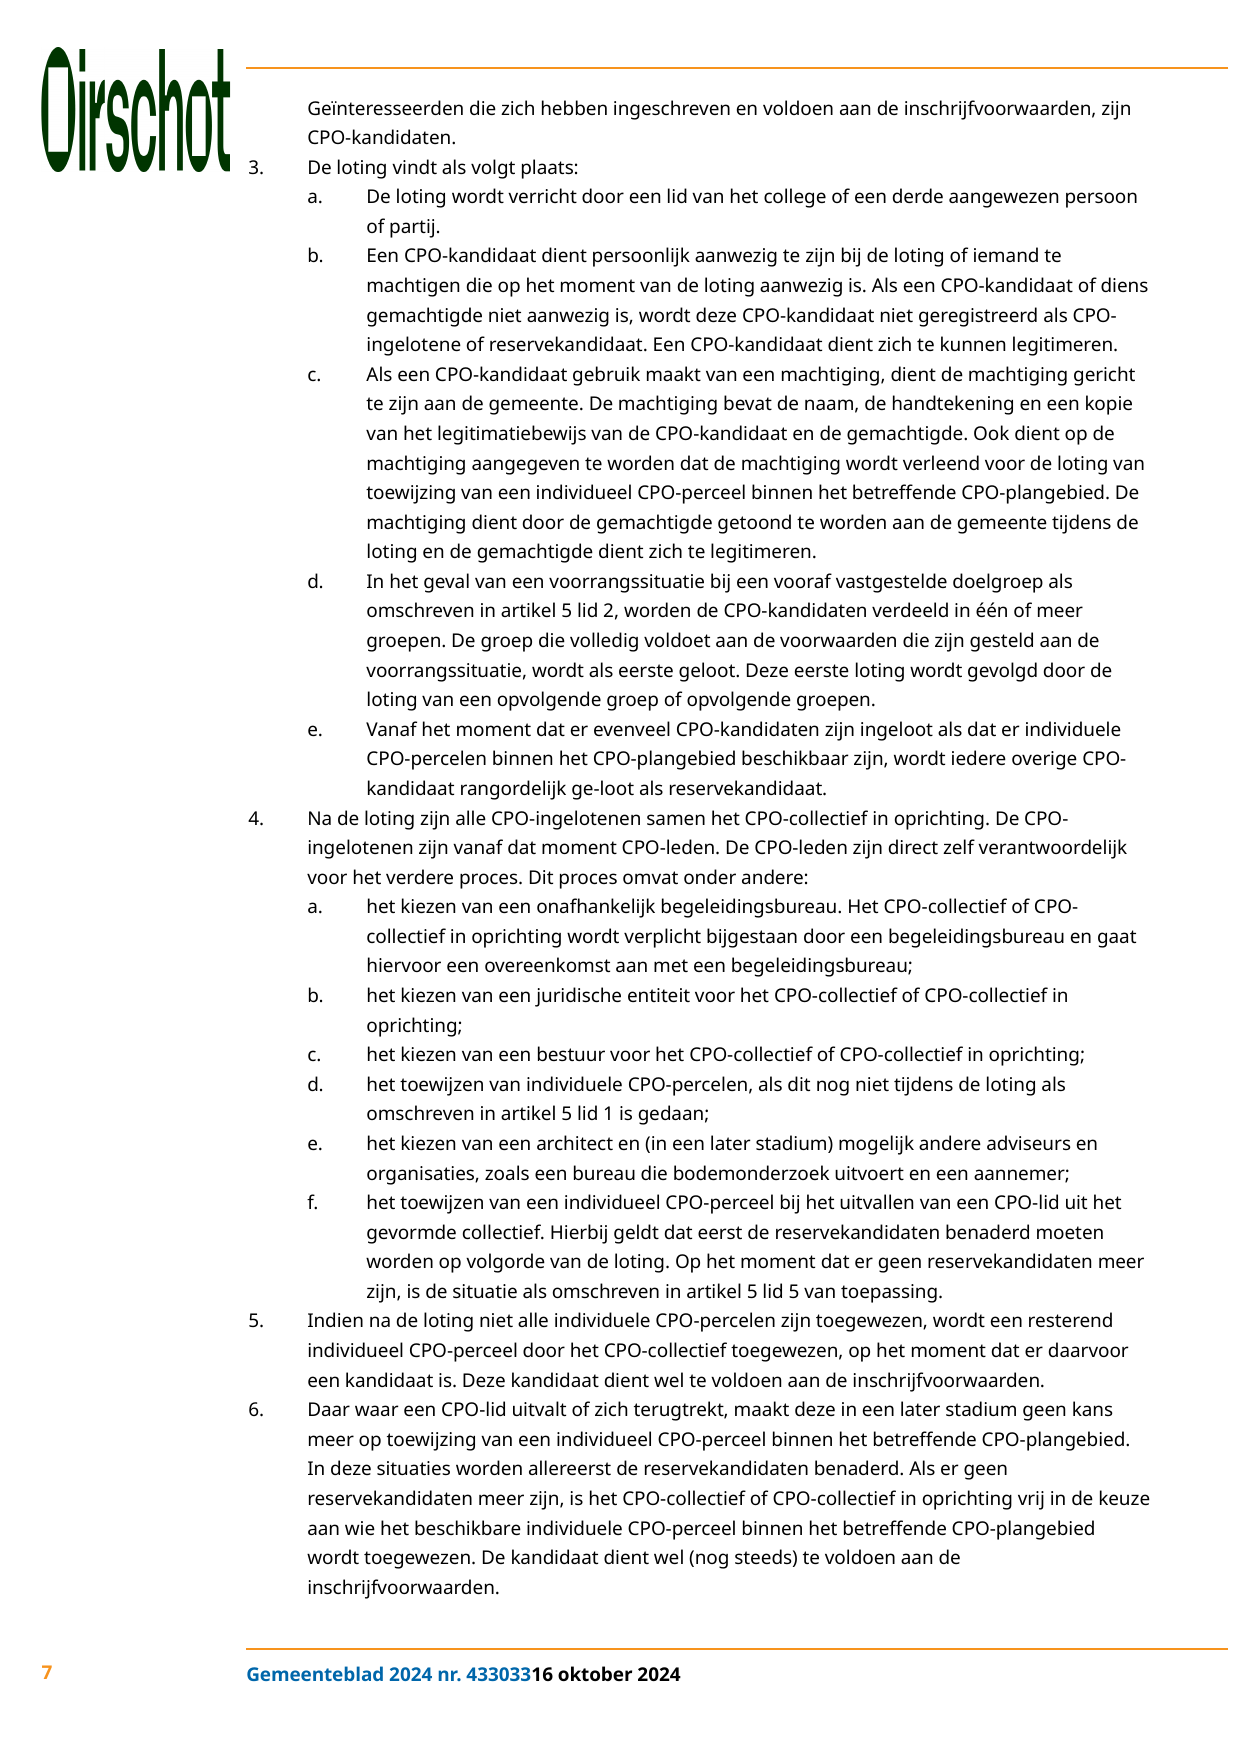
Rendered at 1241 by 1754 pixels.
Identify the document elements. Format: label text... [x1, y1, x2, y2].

picture [41, 47, 231, 172]
list In het geval van een voorrangssituatie bij een vooraf vastgestelde doelgroep als omschreven in artikel 5 lid 2, worden de CPO-kandidaten verdeeld in één of meer groepen. De groep die volledig voldoet aan de voorwaarden die zijn gesteld aan de voorrangssituatie, wordt als eerste geloot. Deze eerste loting wordt gevolgd door de loting van een opvolgende groep of opvolgende groepen. [307, 568, 1152, 712]
list Vanaf het moment dat er evenveel CPO-kandidaten zijn ingeloot als dat er individuele CPO-percelen binnen het CPO-plangebied beschikbaar zijn, wordt iedere overige CPO-kandidaat rangordelijk ge-loot als reservekandidaat. [307, 716, 1152, 801]
list Geïnteresseerden die zich hebben ingeschreven en voldoen aan de inschrijfvoorwaarden, zijn CPO-kandidaten. [248, 95, 1152, 150]
list het kiezen van een onafhankelijk begeleidingsbureau. Het CPO-collectief of CPO-collectief in oprichting wordt verplicht bijgestaan door een begeleidingsbureau en gaat hiervoor een overeenkomst aan met een begeleidingsbureau; [307, 893, 1152, 978]
list het kiezen van een bestuur voor het CPO-collectief of CPO-collectief in oprichting; [307, 1041, 1152, 1067]
list Na de loting zijn alle CPO-ingelotenen samen het CPO-collectief in oprichting. De CPO-ingelotenen zijn vanaf dat moment CPO-leden. De CPO-leden zijn direct zelf verantwoordelijk voor het verdere proces. Dit proces omvat onder andere: [248, 805, 1152, 890]
list het kiezen van een juridische entiteit voor het CPO-collectief of CPO-collectief in oprichting; [307, 982, 1152, 1038]
list Een CPO-kandidaat dient persoonlijk aanwezig te zijn bij de loting of iemand te machtigen die op het moment van de loting aanwezig is. Als een CPO-kandidaat of diens gemachtigde niet aanwezig is, wordt deze CPO-kandidaat niet geregistreerd als CPO-ingelotene of reservekandidaat. Een CPO-kandidaat dient zich te kunnen legitimeren. [307, 243, 1152, 357]
list het toewijzen van een individueel CPO-perceel bij het uitvallen van een CPO-lid uit het gevormde collectief. Hierbij geldt dat eerst de reservekandidaten benaderd moeten worden op volgorde van de loting. Op het moment dat er geen reservekandidaten meer zijn, is de situatie als omschreven in artikel 5 lid 5 van toepassing. [307, 1189, 1152, 1304]
list De loting vindt als volgt plaats: [248, 154, 1152, 180]
list Als een CPO-kandidaat gebruik maakt van een machtiging, dient de machtiging gericht te zijn aan de gemeente. De machtiging bevat de naam, de handtekening en een kopie van het legitimatiebewijs van de CPO-kandidaat en de gemachtigde. Ook dient op de machtiging aangegeven te worden dat de machtiging wordt verleend voor de loting van toewijzing van een individueel CPO-perceel binnen het betreffende CPO-plangebied. De machtiging dient door de gemachtigde getoond te worden aan de gemeente tijdens de loting en de gemachtigde dient zich te legitimeren. [307, 361, 1152, 564]
list Daar waar een CPO-lid uitvalt of zich terugtrekt, maakt deze in een later stadium geen kans meer op toewijzing van een individueel CPO-perceel binnen het betreffende CPO-plangebied. In deze situaties worden allereerst de reservekandidaten benaderd. Als er geen reservekandidaten meer zijn, is het CPO-collectief of CPO-collectief in oprichting vrij in de keuze aan wie het beschikbare individuele CPO-perceel binnen het betreffende CPO-plangebied wordt toegewezen. De kandidaat dient wel (nog steeds) te voldoen aan de inschrijfvoorwaarden. [248, 1396, 1152, 1600]
list het toewijzen van individuele CPO-percelen, als dit nog niet tijdens de loting als omschreven in artikel 5 lid 1 is gedaan; [307, 1071, 1152, 1126]
list Indien na de loting niet alle individuele CPO-percelen zijn toegewezen, wordt een resterend individueel CPO-perceel door het CPO-collectief toegewezen, op het moment dat er daarvoor een kandidaat is. Deze kandidaat dient wel te voldoen aan de inschrijfvoorwaarden. [248, 1308, 1152, 1393]
list De loting wordt verricht door een lid van het college of een derde aangewezen persoon of partij. [307, 183, 1152, 239]
list het kiezen van een architect en (in een later stadium) mogelijk andere adviseurs en organisaties, zoals een bureau die bodemonderzoek uitvoert en een aannemer; [307, 1130, 1152, 1186]
